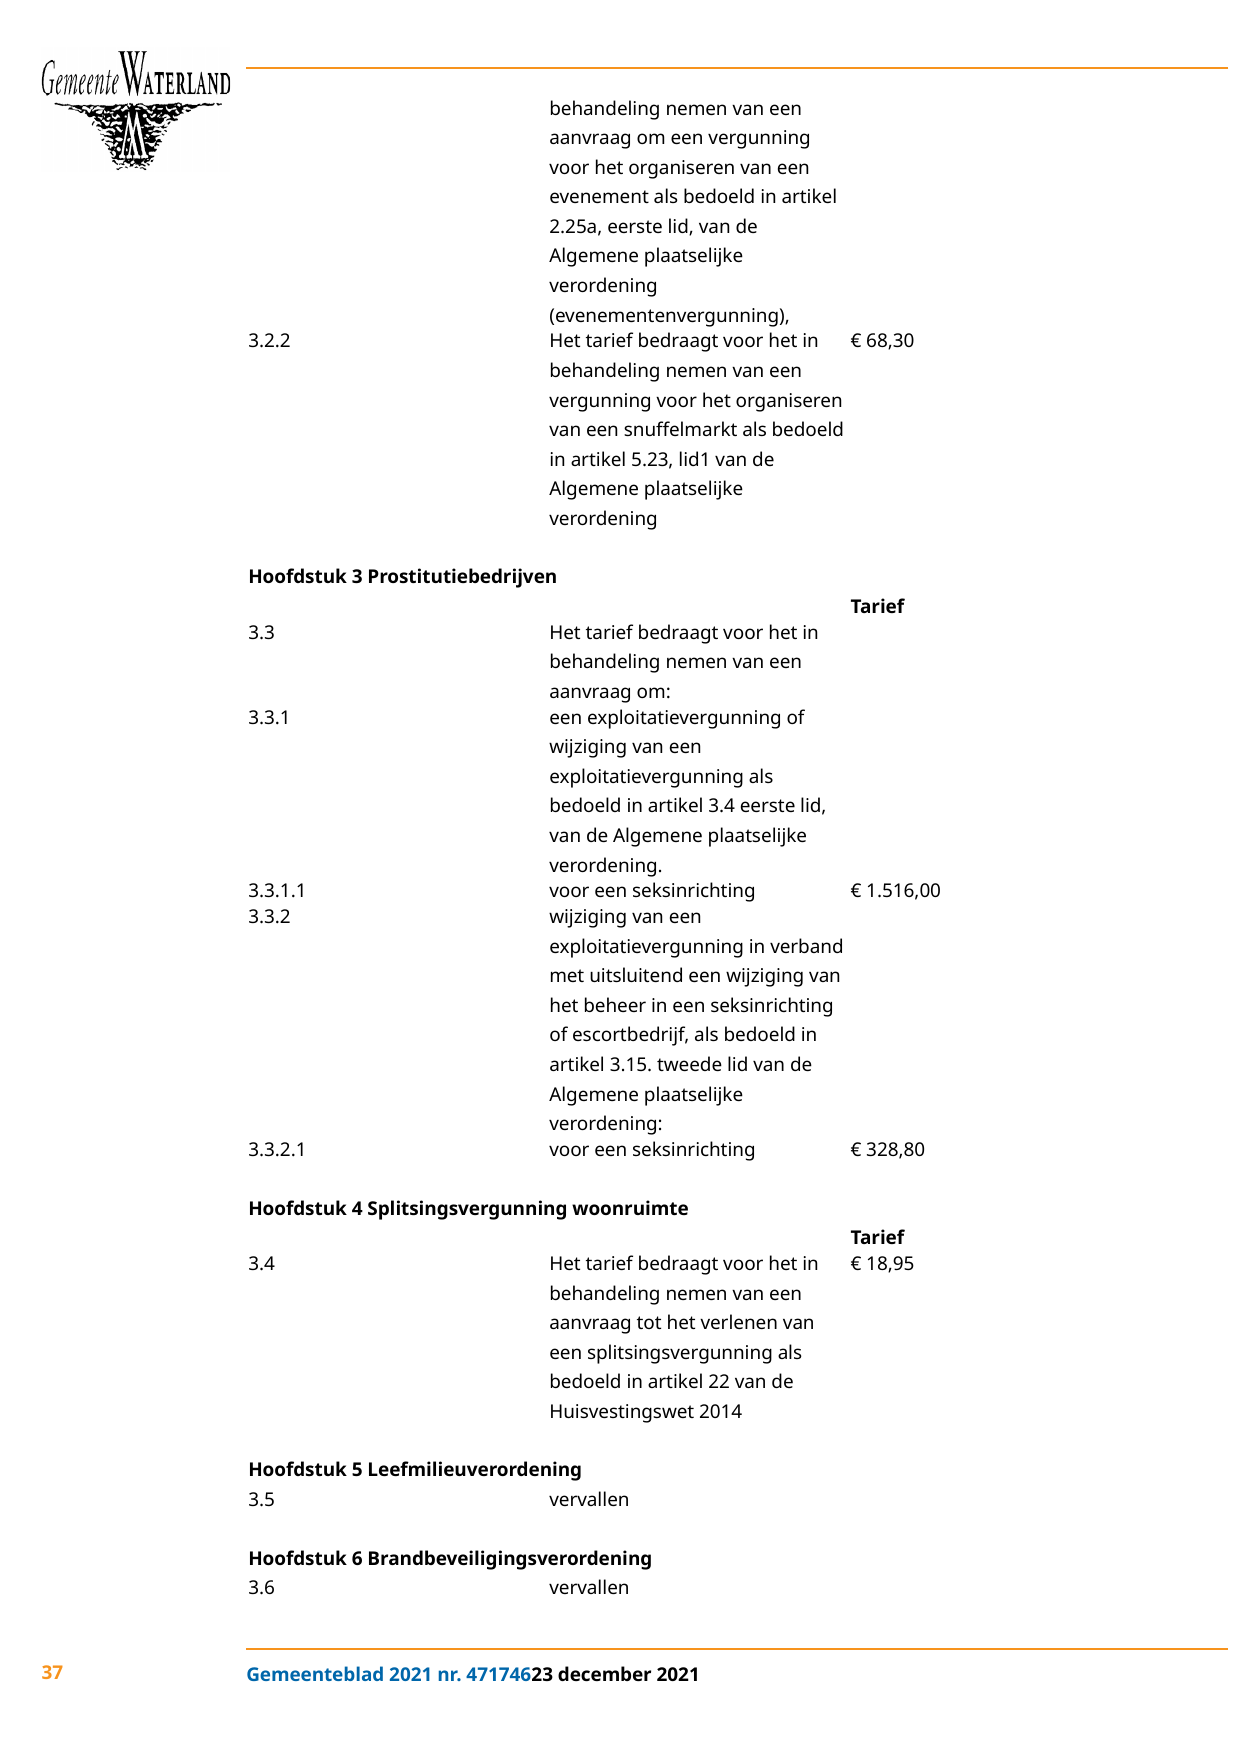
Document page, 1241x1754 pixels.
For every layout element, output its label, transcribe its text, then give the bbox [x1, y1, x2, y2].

table_header vervallen [549, 1486, 850, 1512]
table_cell voor een seksinrichting [549, 1136, 850, 1162]
text Hoofdstuk 4 Splitsingsvergunning woonruimte [248, 1195, 1152, 1220]
table_cell 3.2.2 [248, 328, 549, 531]
table_header [248, 593, 850, 619]
text Hoofdstuk 3 Prostitutiebedrijven [248, 564, 1152, 589]
picture [41, 47, 231, 172]
table_cell 3.3.1 [248, 704, 549, 878]
table_header [850, 1575, 1152, 1600]
table_cell [850, 903, 1152, 1136]
table_header vervallen [549, 1575, 850, 1600]
table_header 3.5 [248, 1486, 549, 1512]
table_header [248, 1224, 850, 1250]
table_cell Het tarief bedraagt voor het in behandeling nemen van een aanvraag tot het verlenen van een splitsingsvergunning als bedoeld in artikel 22 van de Huisvestingswet 2014 [549, 1250, 850, 1424]
table_cell 3.3.1.1 [248, 878, 549, 903]
table_cell € 18,95 [850, 1250, 1152, 1424]
table_cell Het tarief bedraagt voor het in behandeling nemen van een vergunning voor het organiseren van een snuffelmarkt als bedoeld in artikel 5.23, lid1 van de Algemene plaatselijke verordening [549, 328, 850, 531]
table_header 3.6 [248, 1575, 549, 1600]
text Hoofdstuk 5 Leefmilieuverordening [248, 1457, 1152, 1482]
table_cell behandeling nemen van een aanvraag om een vergunning voor het organiseren van een evenement als bedoeld in artikel 2.25a, eerste lid, van de Algemene plaatselijke verordening (evenementenvergunning), [549, 95, 850, 328]
text Hoofdstuk 6 Brandbeveiligingsverordening [248, 1545, 1152, 1571]
table_header Tarief [850, 1224, 1152, 1250]
table_cell 3.3.2 [248, 903, 549, 1136]
table_cell 3.3.2.1 [248, 1136, 549, 1162]
table_header [850, 1486, 1152, 1512]
table_cell een exploitatievergunning of wijziging van een exploitatievergunning als bedoeld in artikel 3.4 eerste lid, van de Algemene plaatselijke verordening. [549, 704, 850, 878]
table_cell € 68,30 [850, 328, 1152, 531]
table_cell voor een seksinrichting [549, 878, 850, 903]
table_header Tarief [850, 593, 1152, 619]
table_cell € 1.516,00 [850, 878, 1152, 903]
table_cell [248, 95, 549, 328]
table_cell 3.4 [248, 1250, 549, 1424]
table_cell [850, 619, 1152, 704]
table_cell Het tarief bedraagt voor het in behandeling nemen van een aanvraag om: [549, 619, 850, 704]
table_cell 3.3 [248, 619, 549, 704]
table_cell € 328,80 [850, 1136, 1152, 1162]
table_cell [850, 704, 1152, 878]
table_cell wijziging van een exploitatievergunning in verband met uitsluitend een wijziging van het beheer in een seksinrichting of escortbedrijf, als bedoeld in artikel 3.15. tweede lid van de Algemene plaatselijke verordening: [549, 903, 850, 1136]
table_cell [850, 95, 1152, 328]
